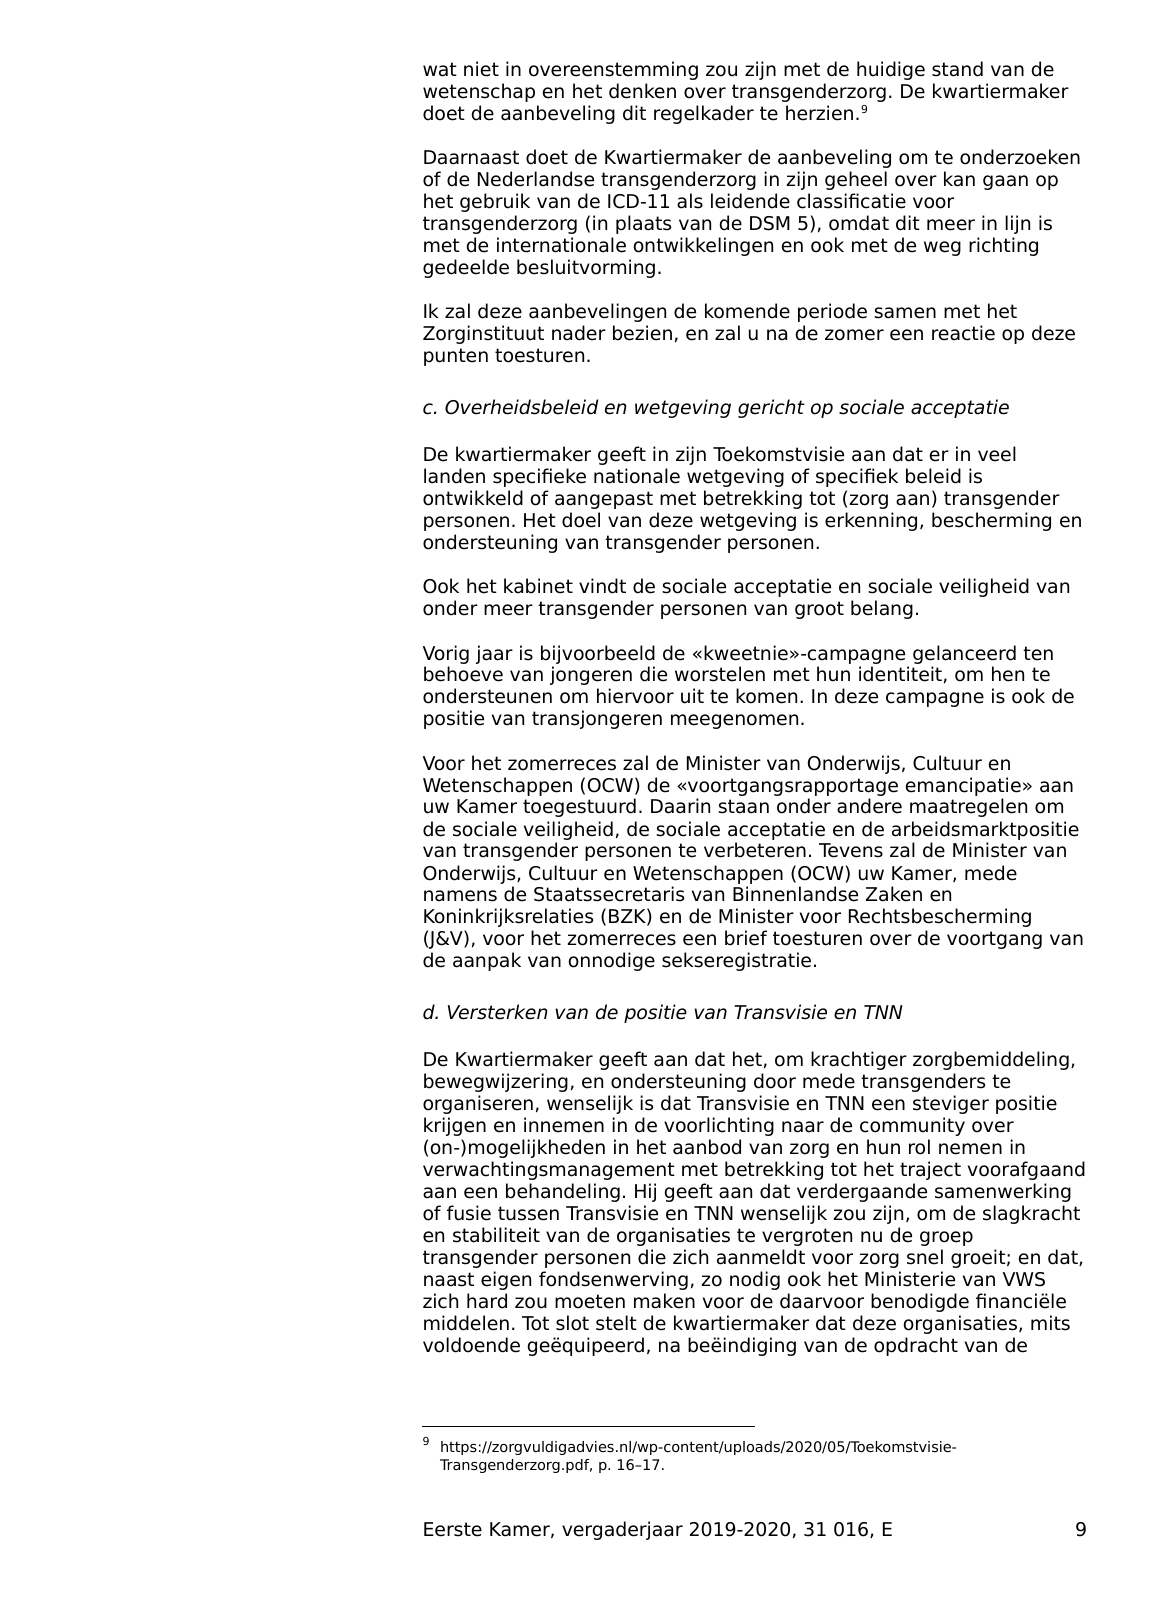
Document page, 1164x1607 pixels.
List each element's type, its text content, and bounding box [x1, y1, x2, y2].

text De Kwartiermaker geeft aan dat het, om krachtiger zorgbemiddeling, bewegwijzering, en ondersteuning door mede transgenders te organiseren, wenselijk is dat Transvisie en TNN een steviger positie krijgen en innemen in de voorlichting naar de community over (on-)mogelijkheden in het aanbod van zorg en hun rol nemen in verwachtingsmanagement met betrekking tot het traject voorafgaand aan een behandeling. Hij geeft aan dat verdergaande samenwerking of fusie tussen Transvisie en TNN wenselijk zou zijn, om de slagkracht en stabiliteit van de organisaties te vergroten nu de groep transgender personen die zich aanmeldt voor zorg snel groeit; en dat, naast eigen fondsenwerving, zo nodig ook het Ministerie van VWS zich hard zou moeten maken voor de daarvoor benodigde financiële middelen. Tot slot stelt de kwartiermaker dat deze organisaties, mits voldoende geëquipeerd, na beëindiging van de opdracht van de [422, 1049, 1087, 1357]
text Ik zal deze aanbevelingen de komende periode samen met het Zorginstituut nader bezien, en zal u na de zomer een reactie op deze punten toesturen. [422, 301, 1087, 367]
text De kwartiermaker geeft in zijn Toekomstvisie aan dat er in veel landen specifieke nationale wetgeving of specifiek beleid is ontwikkeld of aangepast met betrekking tot (zorg aan) transgender personen. Het doel van deze wetgeving is erkenning, bescherming en ondersteuning van transgender personen. [422, 444, 1087, 554]
subtitle d. Versterken van de positie van Transvisie en TNN [422, 1002, 1087, 1024]
text https://zorgvuldigadvies.nl/wp-content/uploads/2020/05/Toekomstvisie-Transgenderzorg.pdf, p. 16–17. [422, 1435, 1087, 1474]
text Voor het zomerreces zal de Minister van Onderwijs, Cultuur en Wetenschappen (OCW) de «voortgangsrapportage emancipatie» aan uw Kamer toegestuurd. Daarin staan onder andere maatregelen om de sociale veiligheid, de sociale acceptatie en de arbeidsmarktpositie van transgender personen te verbeteren. Tevens zal de Minister van Onderwijs, Cultuur en Wetenschappen (OCW) uw Kamer, mede namens de Staatssecretaris van Binnenlandse Zaken en Koninkrijksrelaties (BZK) en de Minister voor Rechtsbescherming (J&V), voor het zomerreces een brief toesturen over de voortgang van de aanpak van onnodige sekseregistratie. [422, 752, 1087, 972]
subtitle c. Overheidsbeleid en wetgeving gericht op sociale acceptatie [422, 397, 1087, 419]
text Ook het kabinet vindt de sociale acceptatie en sociale veiligheid van onder meer transgender personen van groot belang. [422, 576, 1087, 620]
text Daarnaast doet de Kwartiermaker de aanbeveling om te onderzoeken of de Nederlandse transgenderzorg in zijn geheel over kan gaan op het gebruik van de ICD-11 als leidende classificatie voor transgenderzorg (in plaats van de DSM 5), omdat dit meer in lijn is met de internationale ontwikkelingen en ook met de weg richting gedeelde besluitvorming. [422, 147, 1087, 279]
text wat niet in overeenstemming zou zijn met de huidige stand van de wetenschap en het denken over transgenderzorg. De kwartiermaker doet de aanbeveling dit regelkader te herzien. [422, 59, 1087, 125]
text Vorig jaar is bijvoorbeeld de «kweetnie»-campagne gelanceerd ten behoeve van jongeren die worstelen met hun identiteit, om hen te ondersteunen om hiervoor uit te komen. In deze campagne is ook de positie van transjongeren meegenomen. [422, 642, 1087, 730]
